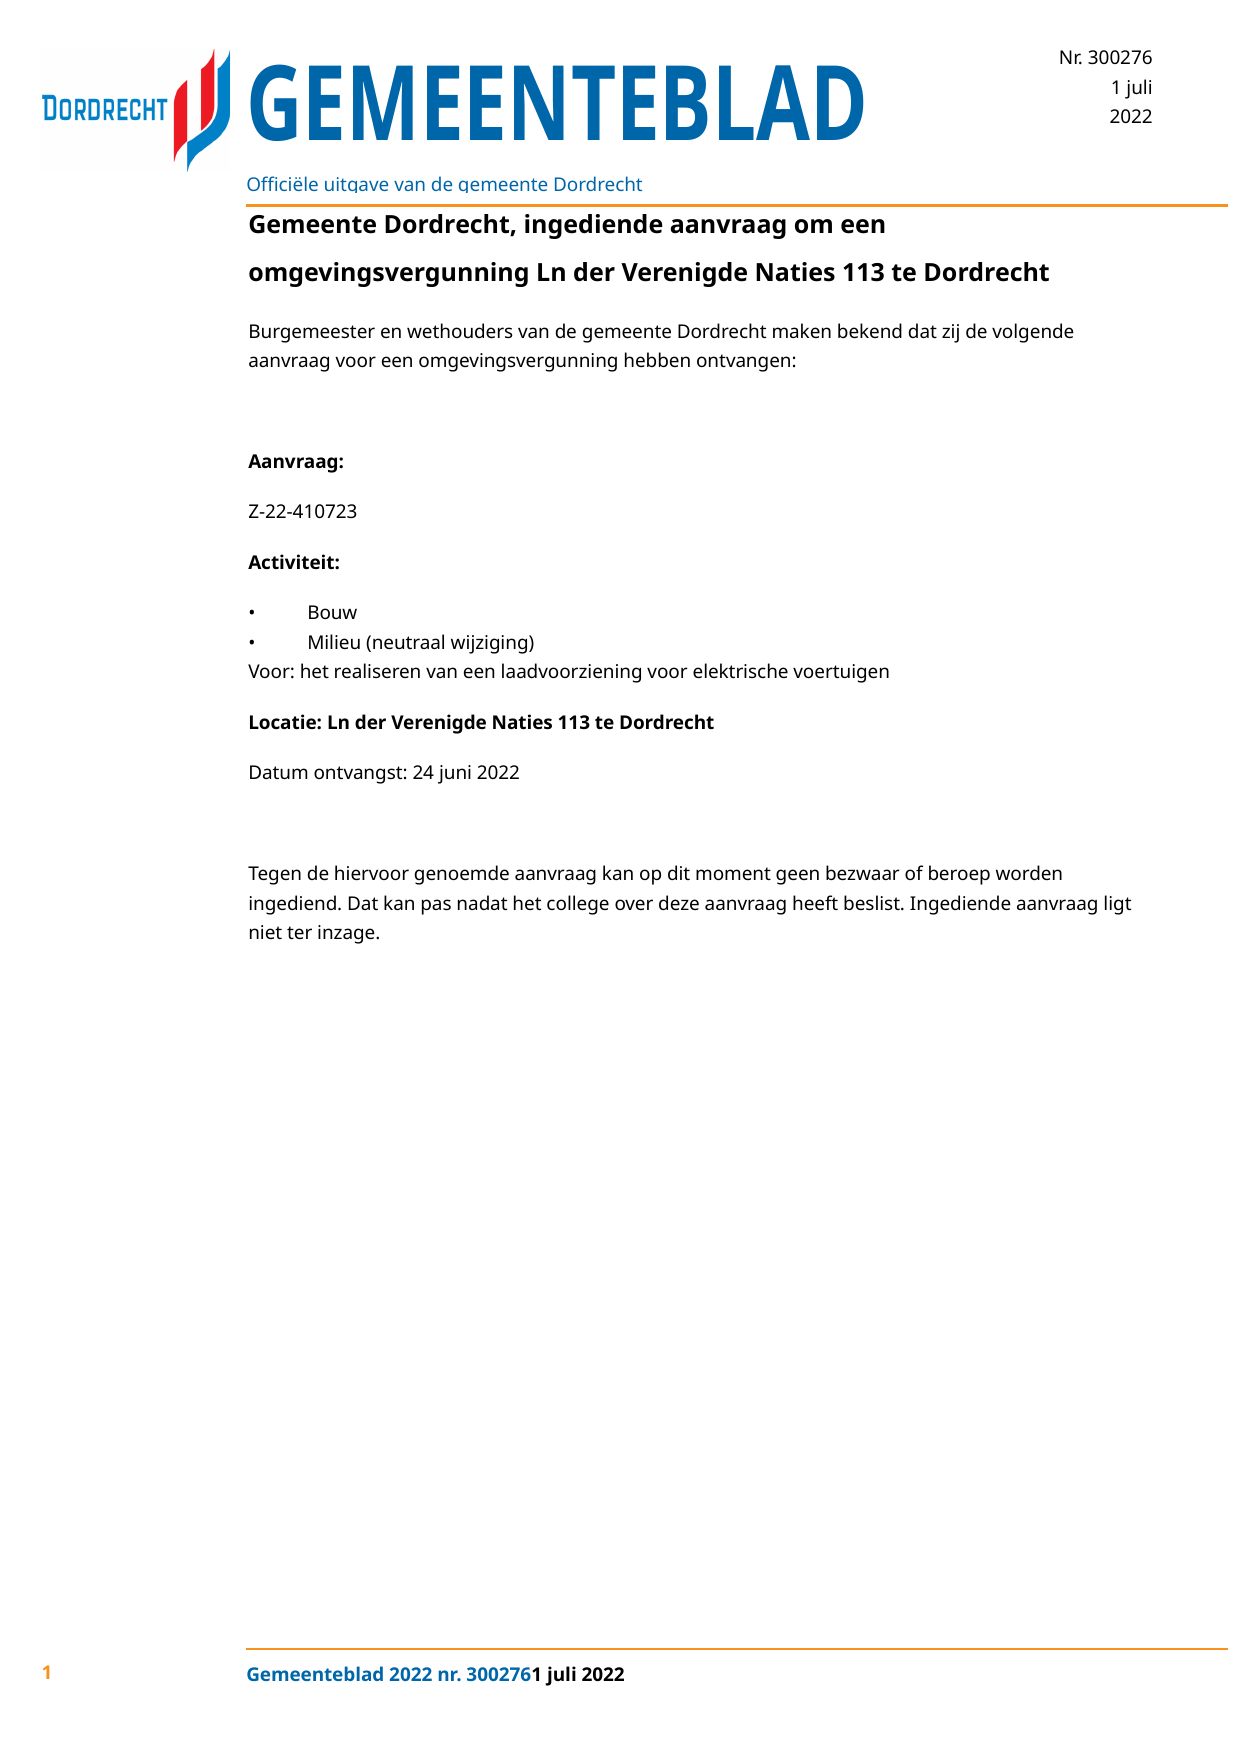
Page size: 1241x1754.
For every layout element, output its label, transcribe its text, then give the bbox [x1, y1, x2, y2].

list Bouw [248, 599, 1152, 625]
text Voor: het realiseren van een laadvoorziening voor elektrische voertuigen [248, 659, 1152, 684]
list Milieu (neutraal wijziging) [248, 629, 1152, 655]
text Aanvraag: [248, 448, 1152, 474]
text Gemeente Dordrecht, ingediende aanvraag om een omgevingsvergunning Ln der Verenigde Naties 113 te Dordrecht [248, 207, 1152, 288]
text Activiteit: [248, 549, 1152, 575]
text Tegen de hiervoor genoemde aanvraag kan op dit moment geen bezwaar of beroep worden ingediend. Dat kan pas nadat het college over deze aanvraag heeft beslist. Ingediende aanvraag ligt niet ter inzage. [248, 860, 1152, 945]
text Z-22-410723 [248, 499, 1152, 524]
text Burgemeester en wethouders van de gemeente Dordrecht maken bekend dat zij de volgende aanvraag voor een omgevingsvergunning hebben ontvangen: [248, 318, 1152, 373]
picture [41, 47, 231, 172]
text Locatie: Ln der Verenigde Naties 113 te Dordrecht [248, 709, 1152, 735]
text Datum ontvangst: 24 juni 2022 [248, 759, 1152, 785]
